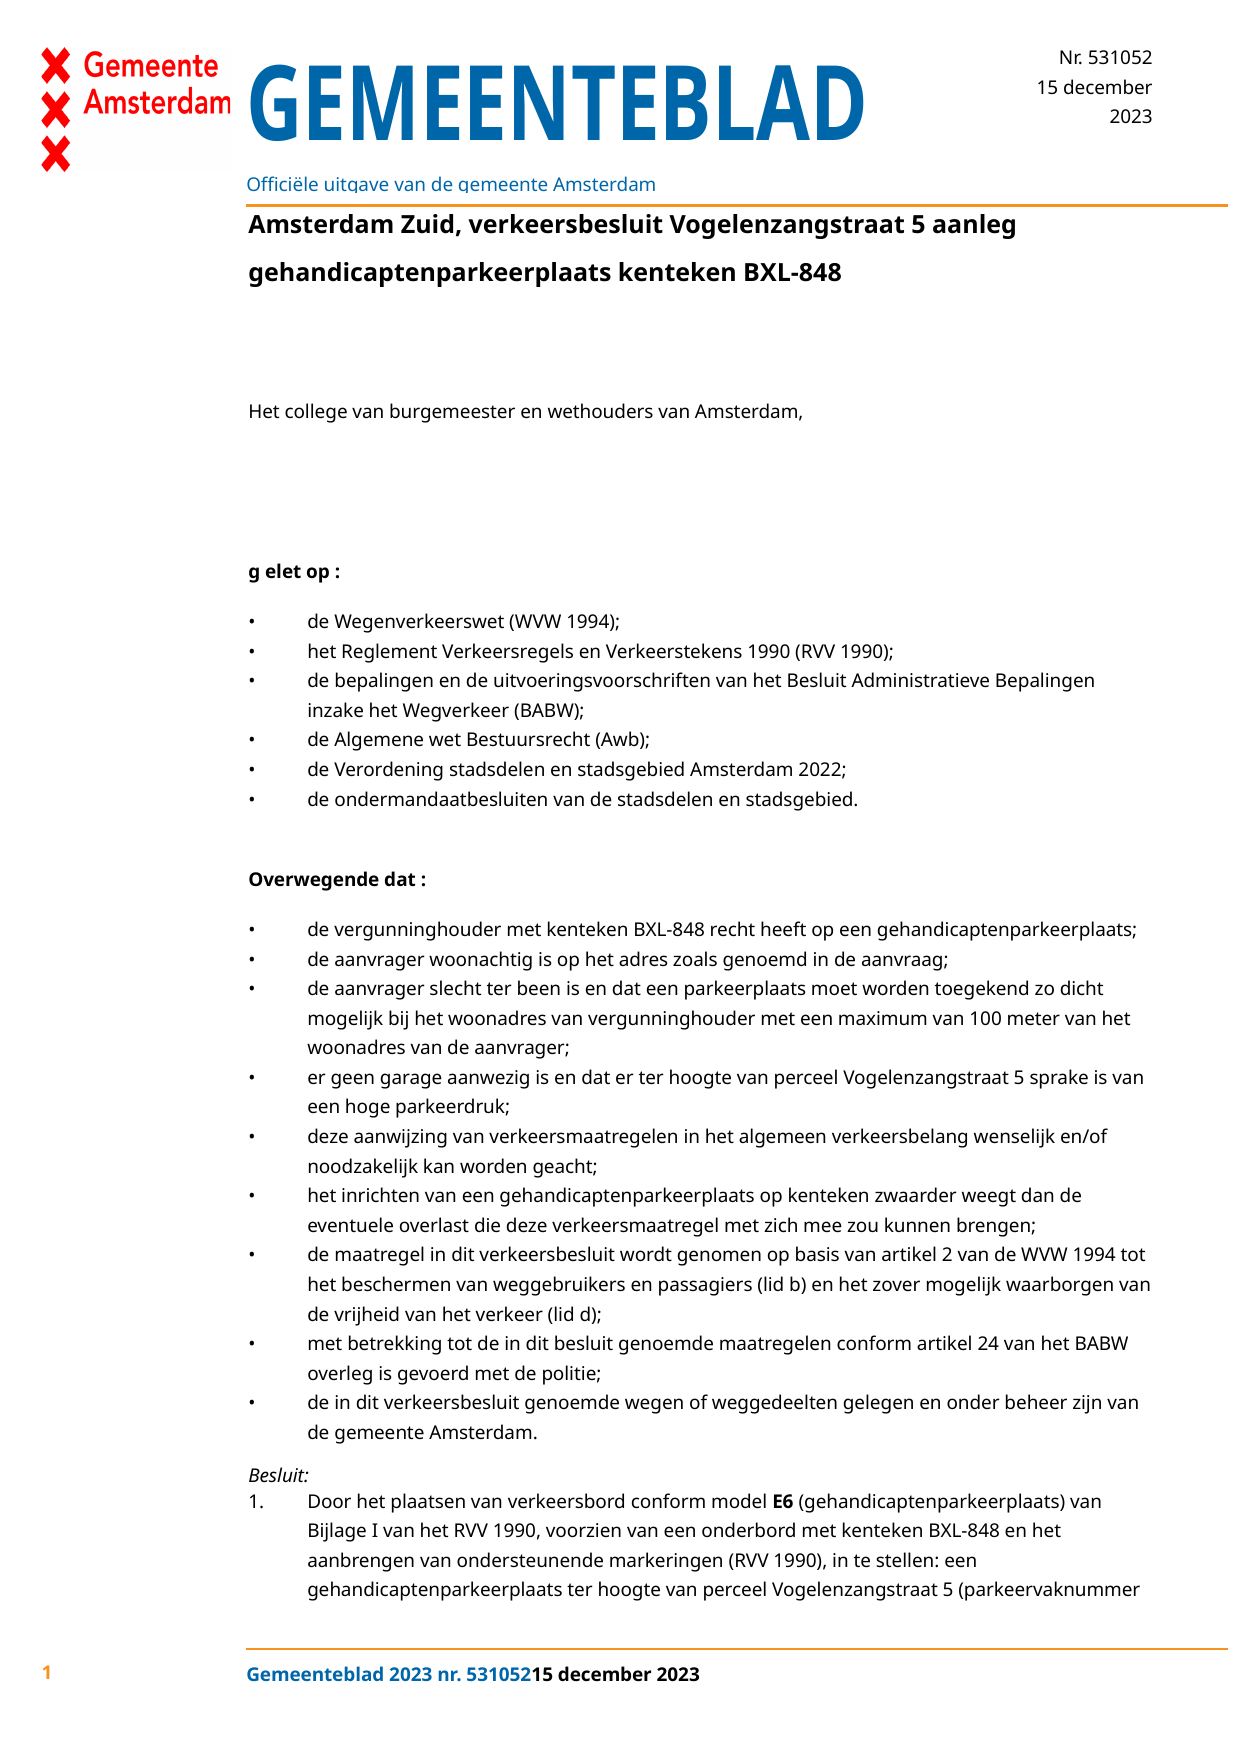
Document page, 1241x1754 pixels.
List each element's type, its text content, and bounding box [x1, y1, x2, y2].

list de in dit verkeersbesluit genoemde wegen of weggedeelten gelegen en onder beheer zijn van de gemeente Amsterdam. [248, 1389, 1152, 1445]
list Door het plaatsen van verkeersbord conform model E6 (gehandicaptenparkeerplaats) van Bijlage I van het RVV 1990, voorzien van een onderbord met kenteken BXL-848 en het aanbrengen van ondersteunende markeringen (RVV 1990), in te stellen: een gehandicaptenparkeerplaats ter hoogte van perceel Vogelenzangstraat 5 (parkeervaknummer [248, 1488, 1152, 1602]
list de Wegenverkeerswet (WVW 1994); [248, 608, 1152, 634]
text Besluit: [248, 1462, 1152, 1488]
list deze aanwijzing van verkeersmaatregelen in het algemeen verkeersbelang wenselijk en/of noodzakelijk kan worden geacht; [248, 1123, 1152, 1178]
list de aanvrager woonachtig is op het adres zoals genoemd in de aanvraag; [248, 946, 1152, 971]
list de Algemene wet Bestuursrecht (Awb); [248, 727, 1152, 752]
list met betrekking tot de in dit besluit genoemde maatregelen conform artikel 24 van het BABW overleg is gevoerd met de politie; [248, 1330, 1152, 1386]
picture [41, 47, 231, 172]
list de maatregel in dit verkeersbesluit wordt genomen op basis van artikel 2 van de WVW 1994 tot het beschermen van weggebruikers en passagiers (lid b) en het zover mogelijk waarborgen van de vrijheid van het verkeer (lid d); [248, 1242, 1152, 1326]
list de vergunninghouder met kenteken BXL-848 recht heeft op een gehandicaptenparkeerplaats; [248, 916, 1152, 942]
text Het college van burgemeester en wethouders van Amsterdam, [248, 398, 1152, 423]
text Overwegende dat : [248, 866, 1152, 891]
list de Verordening stadsdelen en stadsgebied Amsterdam 2022; [248, 756, 1152, 782]
text Amsterdam Zuid, verkeersbesluit Vogelenzangstraat 5 aanleg gehandicaptenparkeerplaats kenteken BXL-848 [248, 207, 1152, 288]
list de ondermandaatbesluiten van de stadsdelen en stadsgebied. [248, 786, 1152, 811]
list het inrichten van een gehandicaptenparkeerplaats op kenteken zwaarder weegt dan de eventuele overlast die deze verkeersmaatregel met zich mee zou kunnen brengen; [248, 1182, 1152, 1238]
text g elet op : [248, 558, 1152, 583]
list de bepalingen en de uitvoeringsvoorschriften van het Besluit Administratieve Bepalingen inzake het Wegverkeer (BABW); [248, 667, 1152, 723]
list er geen garage aanwezig is en dat er ter hoogte van perceel Vogelenzangstraat 5 sprake is van een hoge parkeerdruk; [248, 1064, 1152, 1119]
list het Reglement Verkeersregels en Verkeerstekens 1990 (RVV 1990); [248, 638, 1152, 663]
list de aanvrager slecht ter been is en dat een parkeerplaats moet worden toegekend zo dicht mogelijk bij het woonadres van vergunninghouder met een maximum van 100 meter van het woonadres van de aanvrager; [248, 975, 1152, 1060]
